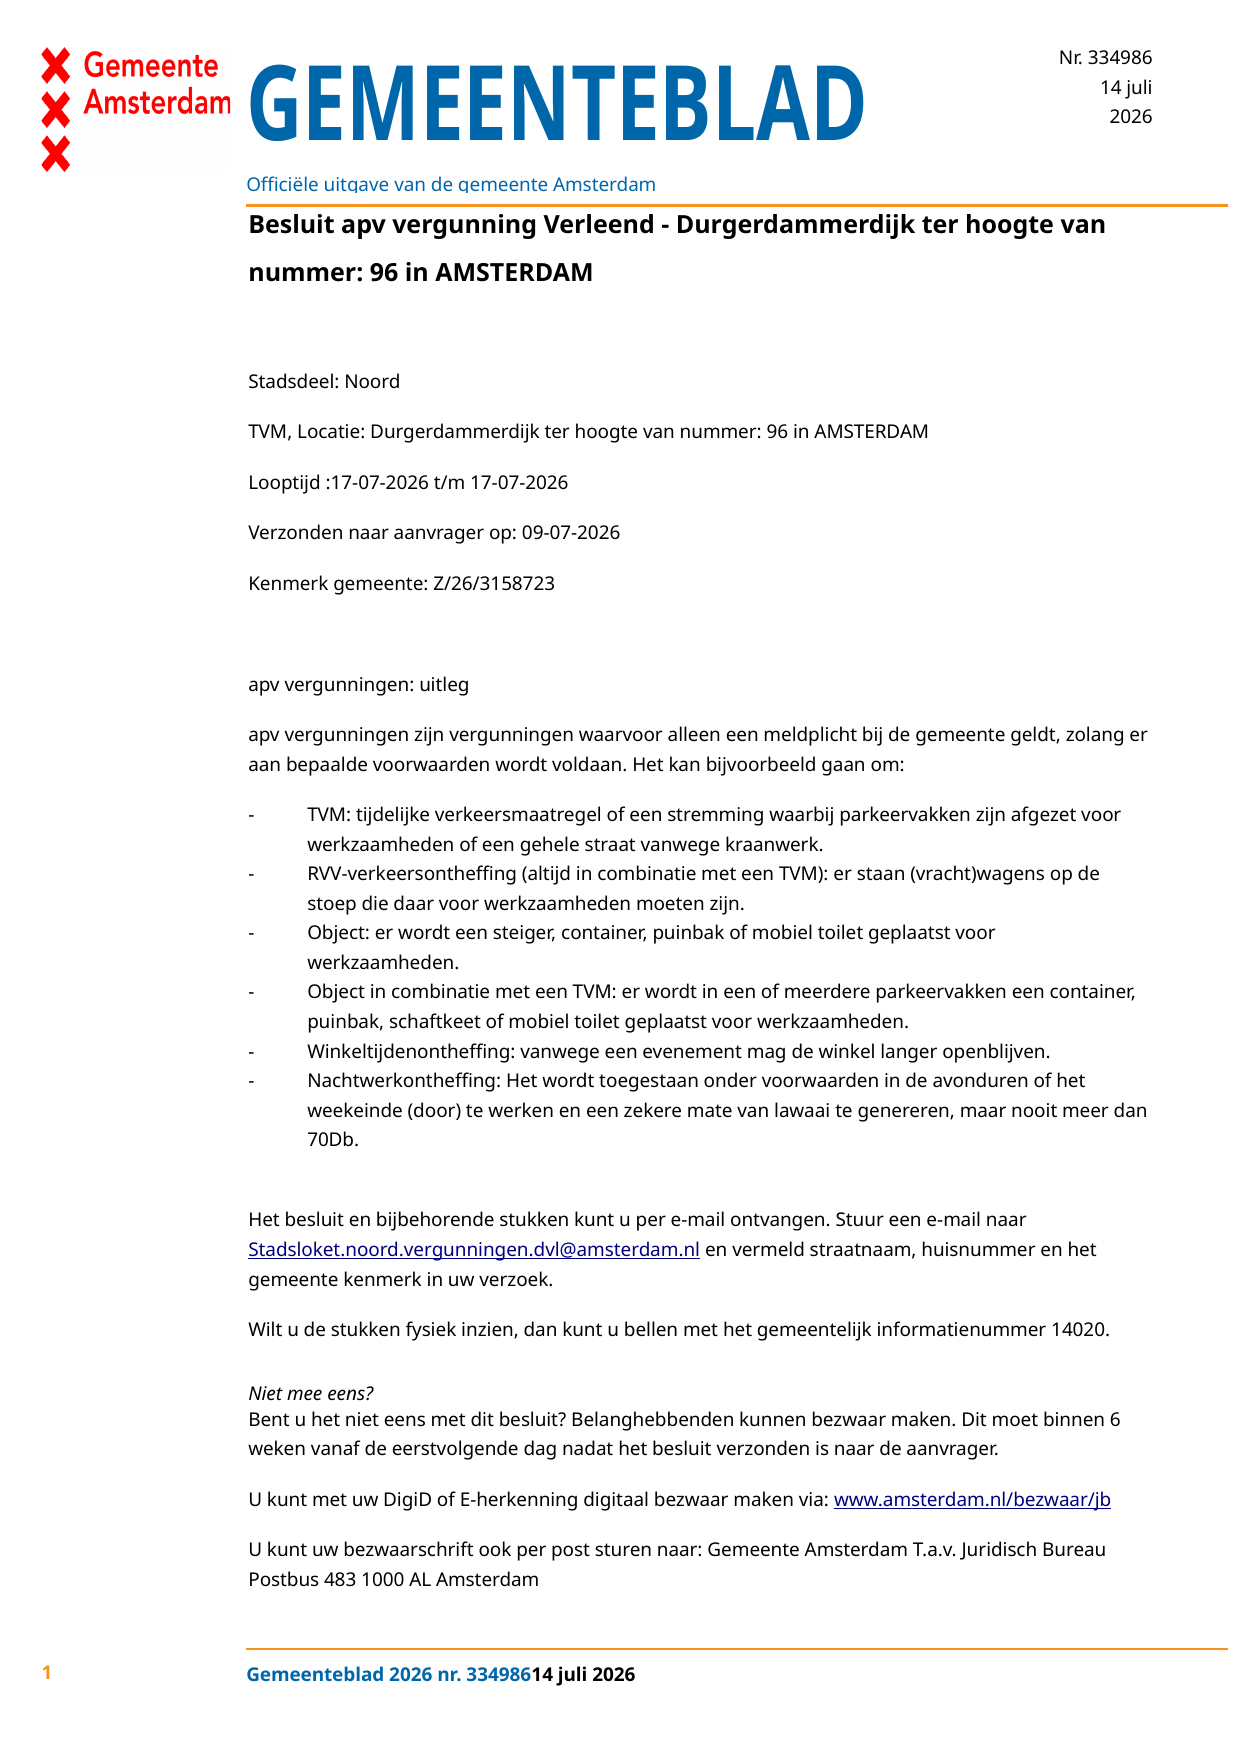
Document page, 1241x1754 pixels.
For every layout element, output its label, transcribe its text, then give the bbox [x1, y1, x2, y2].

text Besluit apv vergunning Verleend - Durgerdammerdijk ter hoogte van nummer: 96 in AMSTERDAM [248, 207, 1152, 288]
list TVM: tijdelijke verkeersmaatregel of een stremming waarbij parkeervakken zijn afgezet voor werkzaamheden of een gehele straat vanwege kraanwerk. [248, 801, 1152, 857]
text Wilt u de stukken fysiek inzien, dan kunt u bellen met het gemeentelijk informatienummer 14020. [248, 1316, 1152, 1342]
text Stadsdeel: Noord [248, 368, 1152, 394]
text apv vergunningen zijn vergunningen waarvoor alleen een meldplicht bij de gemeente geldt, zolang er aan bepaalde voorwaarden wordt voldaan. Het kan bijvoorbeeld gaan om: [248, 721, 1152, 777]
text Bent u het niet eens met dit besluit? Belanghebbenden kunnen bezwaar maken. Dit moet binnen 6 weken vanaf de eerstvolgende dag nadat het besluit verzonden is naar de aanvrager. [248, 1406, 1152, 1461]
text Verzonden naar aanvrager op: 09-07-2026 [248, 519, 1152, 545]
text Looptijd :17-07-2026 t/m 17-07-2026 [248, 469, 1152, 495]
list Winkeltijdenontheffing: vanwege een evenement mag de winkel langer openblijven. [248, 1038, 1152, 1064]
list Nachtwerkontheffing: Het wordt toegestaan onder voorwaarden in de avonduren of het weekeinde (door) te werken en een zekere mate van lawaai te genereren, maar nooit meer dan 70Db. [248, 1067, 1152, 1152]
picture [41, 47, 231, 172]
text U kunt met uw DigiD of E-herkenning digitaal bezwaar maken via: www.amsterdam.nl/bezwaar/jb [248, 1486, 1152, 1512]
list Object: er wordt een steiger, container, puinbak of mobiel toilet geplaatst voor werkzaamheden. [248, 919, 1152, 975]
list RVV-verkeersontheffing (altijd in combinatie met een TVM): er staan (vracht)wagens op de stoep die daar voor werkzaamheden moeten zijn. [248, 860, 1152, 916]
text TVM, Locatie: Durgerdammerdijk ter hoogte van nummer: 96 in AMSTERDAM [248, 419, 1152, 444]
list Object in combinatie met een TVM: er wordt in een of meerdere parkeervakken een container, puinbak, schaftkeet of mobiel toilet geplaatst voor werkzaamheden. [248, 979, 1152, 1034]
text Niet mee eens? [248, 1380, 1152, 1406]
text apv vergunningen: uitleg [248, 671, 1152, 697]
text U kunt uw bezwaarschrift ook per post sturen naar: Gemeente Amsterdam T.a.v. Juridisch Bureau Postbus 483 1000 AL Amsterdam [248, 1536, 1152, 1592]
text Kenmerk gemeente: Z/26/3158723 [248, 570, 1152, 596]
text Het besluit en bijbehorende stukken kunt u per e-mail ontvangen. Stuur een e-mail naar Stadsloket.noord.vergunningen.dvl@amsterdam.nl en vermeld straatnaam, huisnummer en het gemeente kenmerk in uw verzoek. [248, 1207, 1152, 1292]
